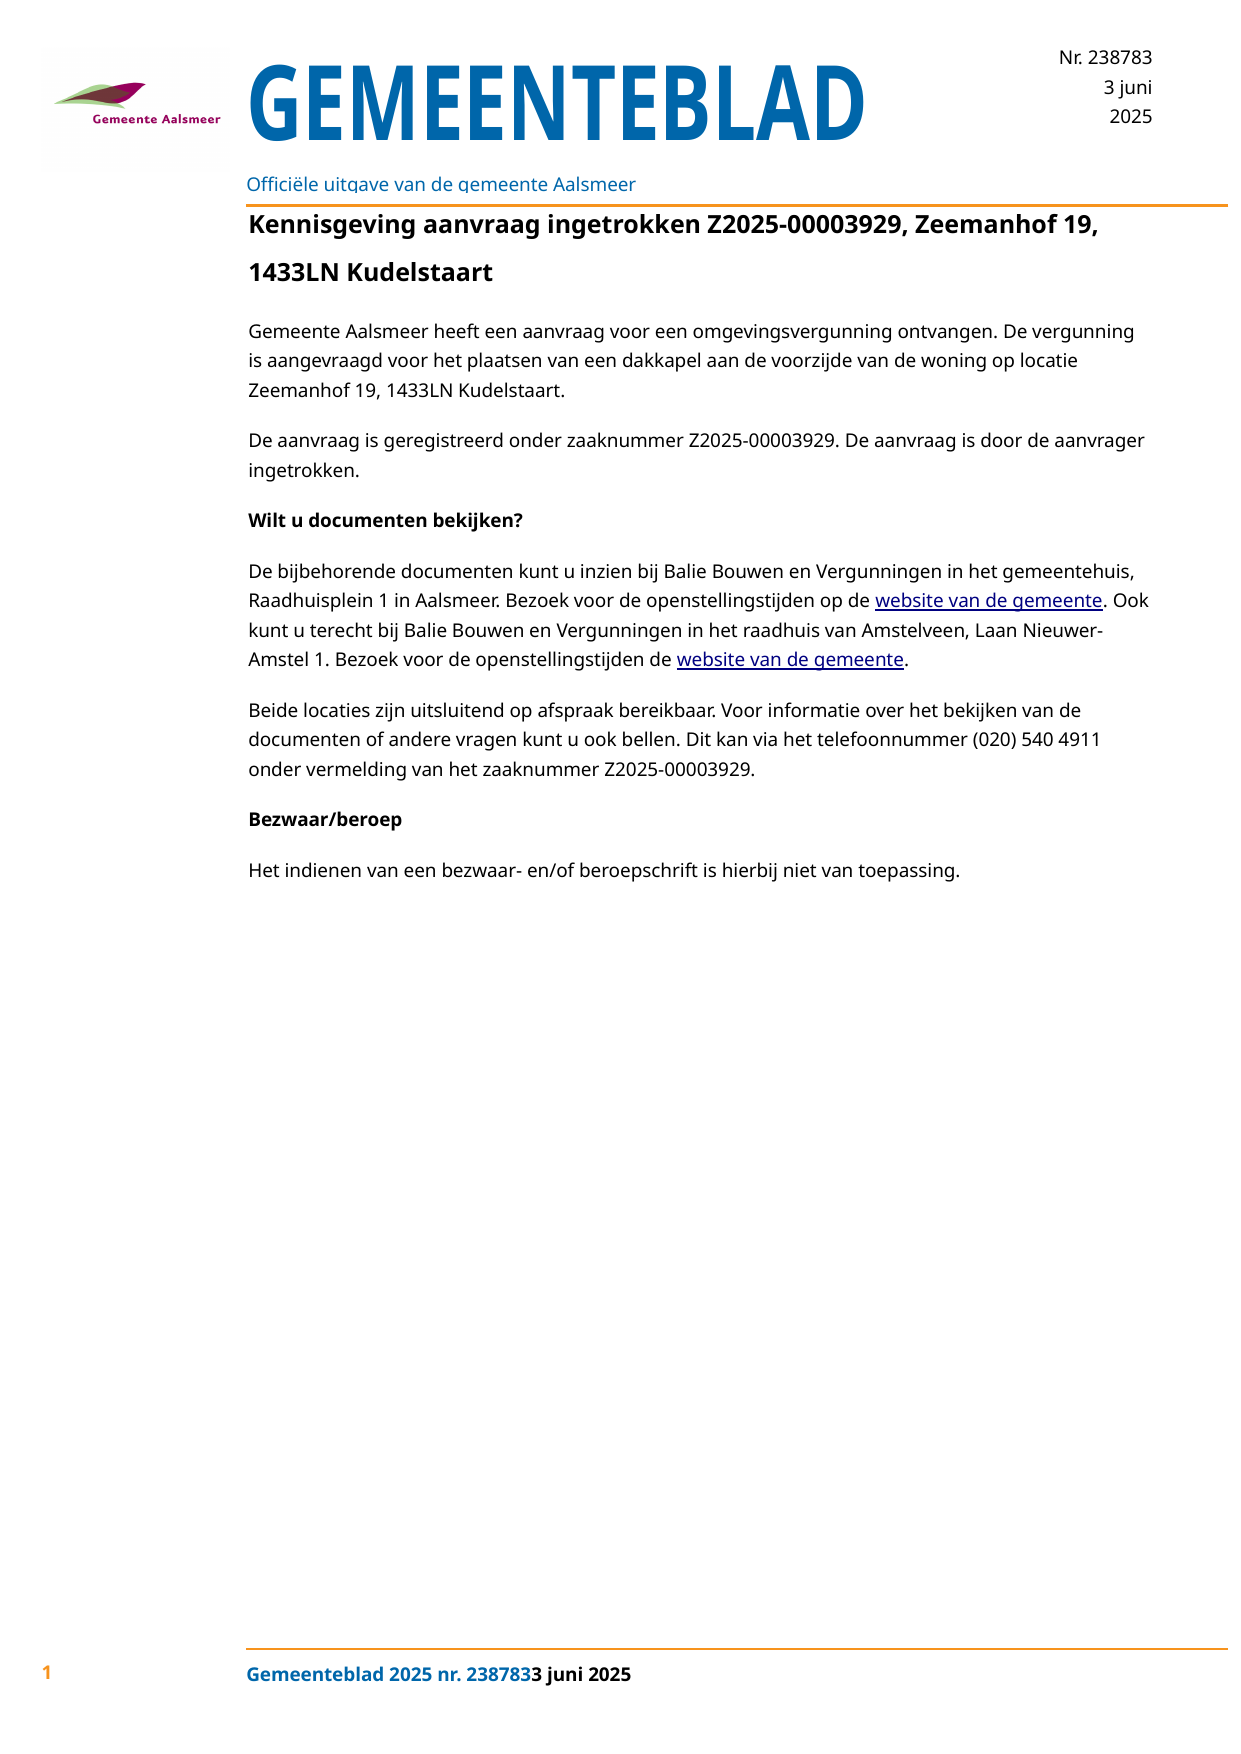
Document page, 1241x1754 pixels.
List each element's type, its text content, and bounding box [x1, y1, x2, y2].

text Beide locaties zijn uitsluitend op afspraak bereikbaar. Voor informatie over het bekijken van de documenten of andere vragen kunt u ook bellen. Dit kan via het telefoonnummer (020) 540 4911 onder vermelding van het zaaknummer Z2025-00003929. [248, 697, 1152, 782]
text Het indienen van een bezwaar- en/of beroepschrift is hierbij niet van toepassing. [248, 857, 1152, 883]
text De aanvraag is geregistreerd onder zaaknummer Z2025-00003929. De aanvraag is door de aanvrager ingetrokken. [248, 427, 1152, 483]
picture [41, 47, 231, 172]
text Gemeente Aalsmeer heeft een aanvraag voor een omgevingsvergunning ontvangen. De vergunning is aangevraagd voor het plaatsen van een dakkapel aan de voorzijde van de woning op locatie Zeemanhof 19, 1433LN Kudelstaart. [248, 318, 1152, 403]
text De bijbehorende documenten kunt u inzien bij Balie Bouwen en Vergunningen in het gemeentehuis, Raadhuisplein 1 in Aalsmeer. Bezoek voor de openstellingstijden op de website van de gemeente. Ook kunt u terecht bij Balie Bouwen en Vergunningen in het raadhuis van Amstelveen, Laan Nieuwer-Amstel 1. Bezoek voor de openstellingstijden de website van de gemeente. [248, 558, 1152, 672]
text Wilt u documenten bekijken? [248, 507, 1152, 533]
text Kennisgeving aanvraag ingetrokken Z2025-00003929, Zeemanhof 19, 1433LN Kudelstaart [248, 207, 1152, 288]
text Bezwaar/beroep [248, 807, 1152, 832]
